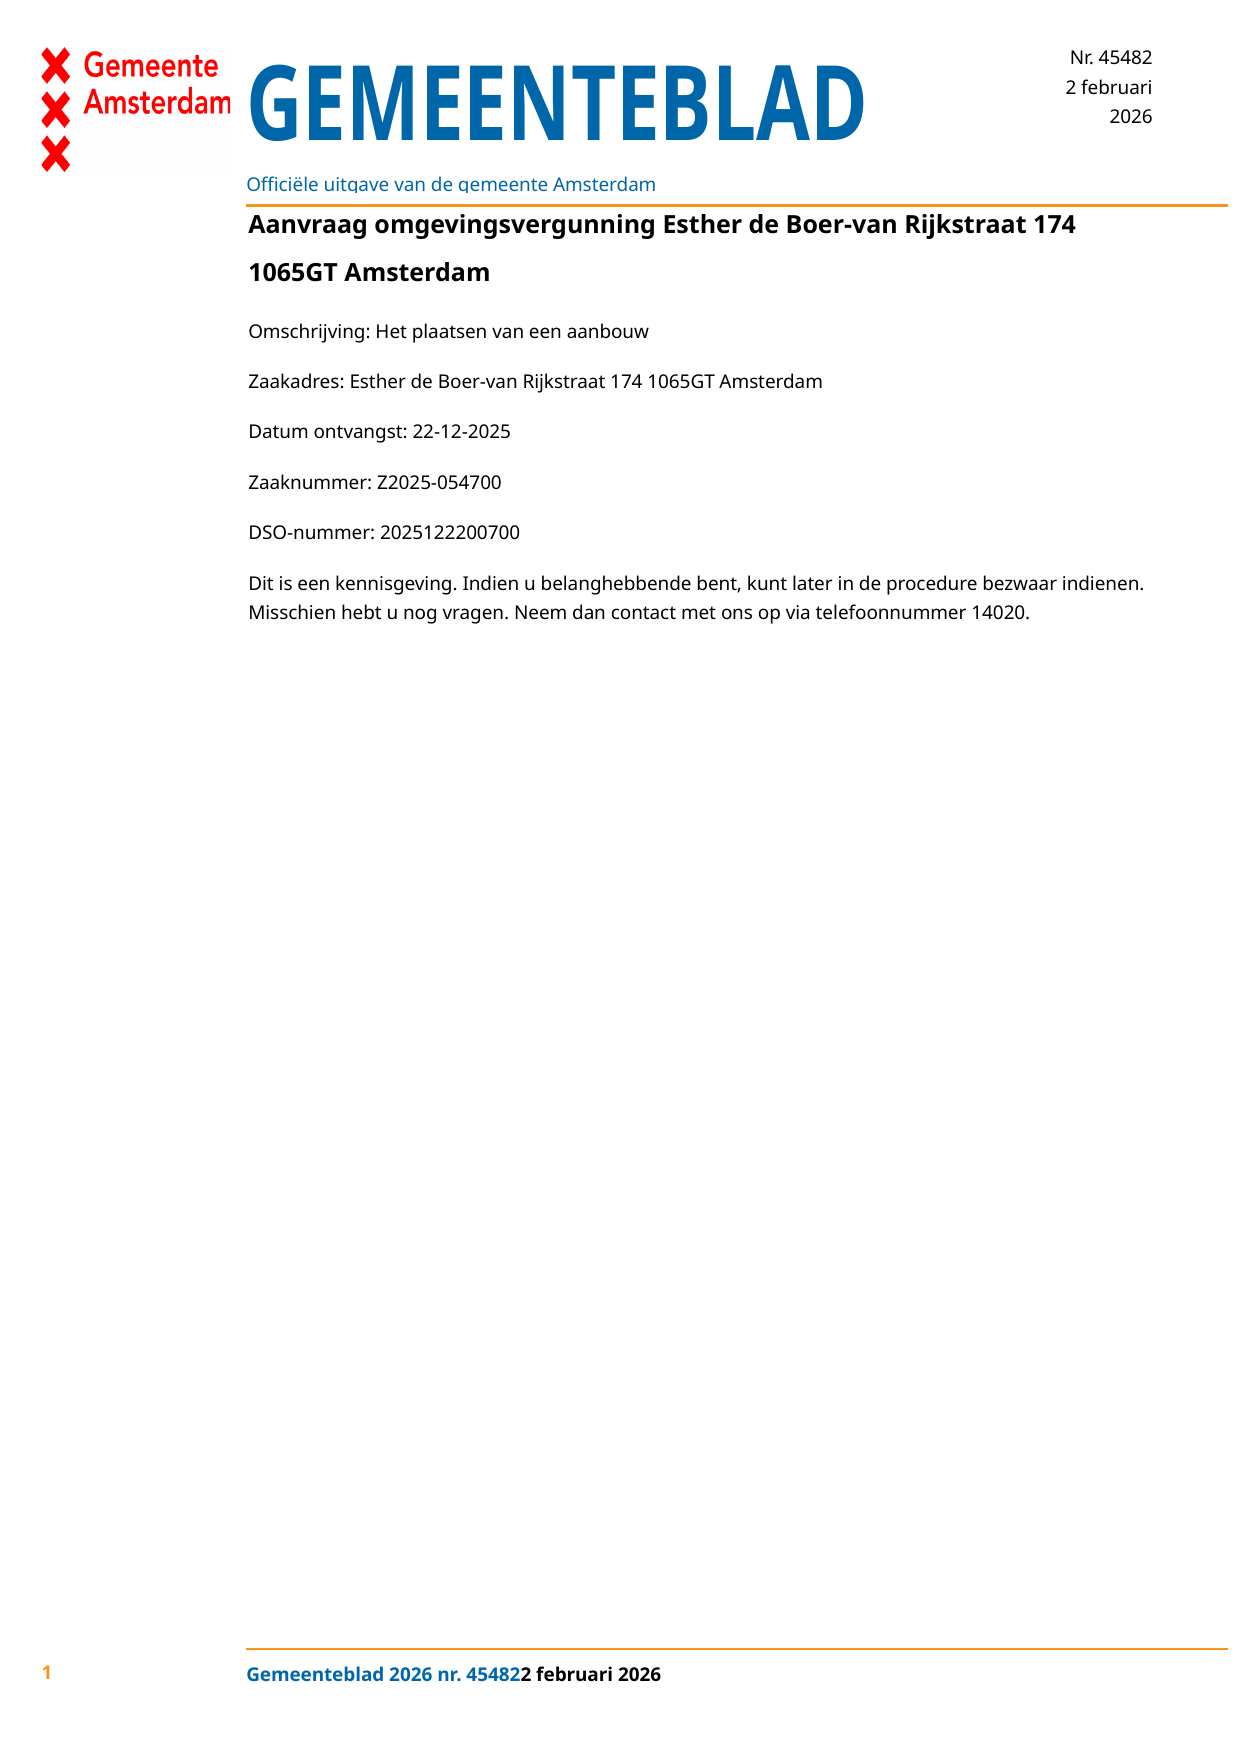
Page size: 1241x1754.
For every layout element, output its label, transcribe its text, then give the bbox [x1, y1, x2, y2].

text Zaakadres: Esther de Boer-van Rijkstraat 174 1065GT Amsterdam [248, 368, 1152, 394]
text DSO-nummer: 2025122200700 [248, 519, 1152, 545]
text Datum ontvangst: 22-12-2025 [248, 419, 1152, 444]
text Zaaknummer: Z2025-054700 [248, 469, 1152, 495]
text Aanvraag omgevingsvergunning Esther de Boer-van Rijkstraat 174 1065GT Amsterdam [248, 207, 1152, 288]
picture [41, 47, 231, 172]
text Dit is een kennisgeving. Indien u belanghebbende bent, kunt later in de procedure bezwaar indienen. Misschien hebt u nog vragen. Neem dan contact met ons op via telefoonnummer 14020. [248, 570, 1152, 625]
text Omschrijving: Het plaatsen van een aanbouw [248, 318, 1152, 344]
